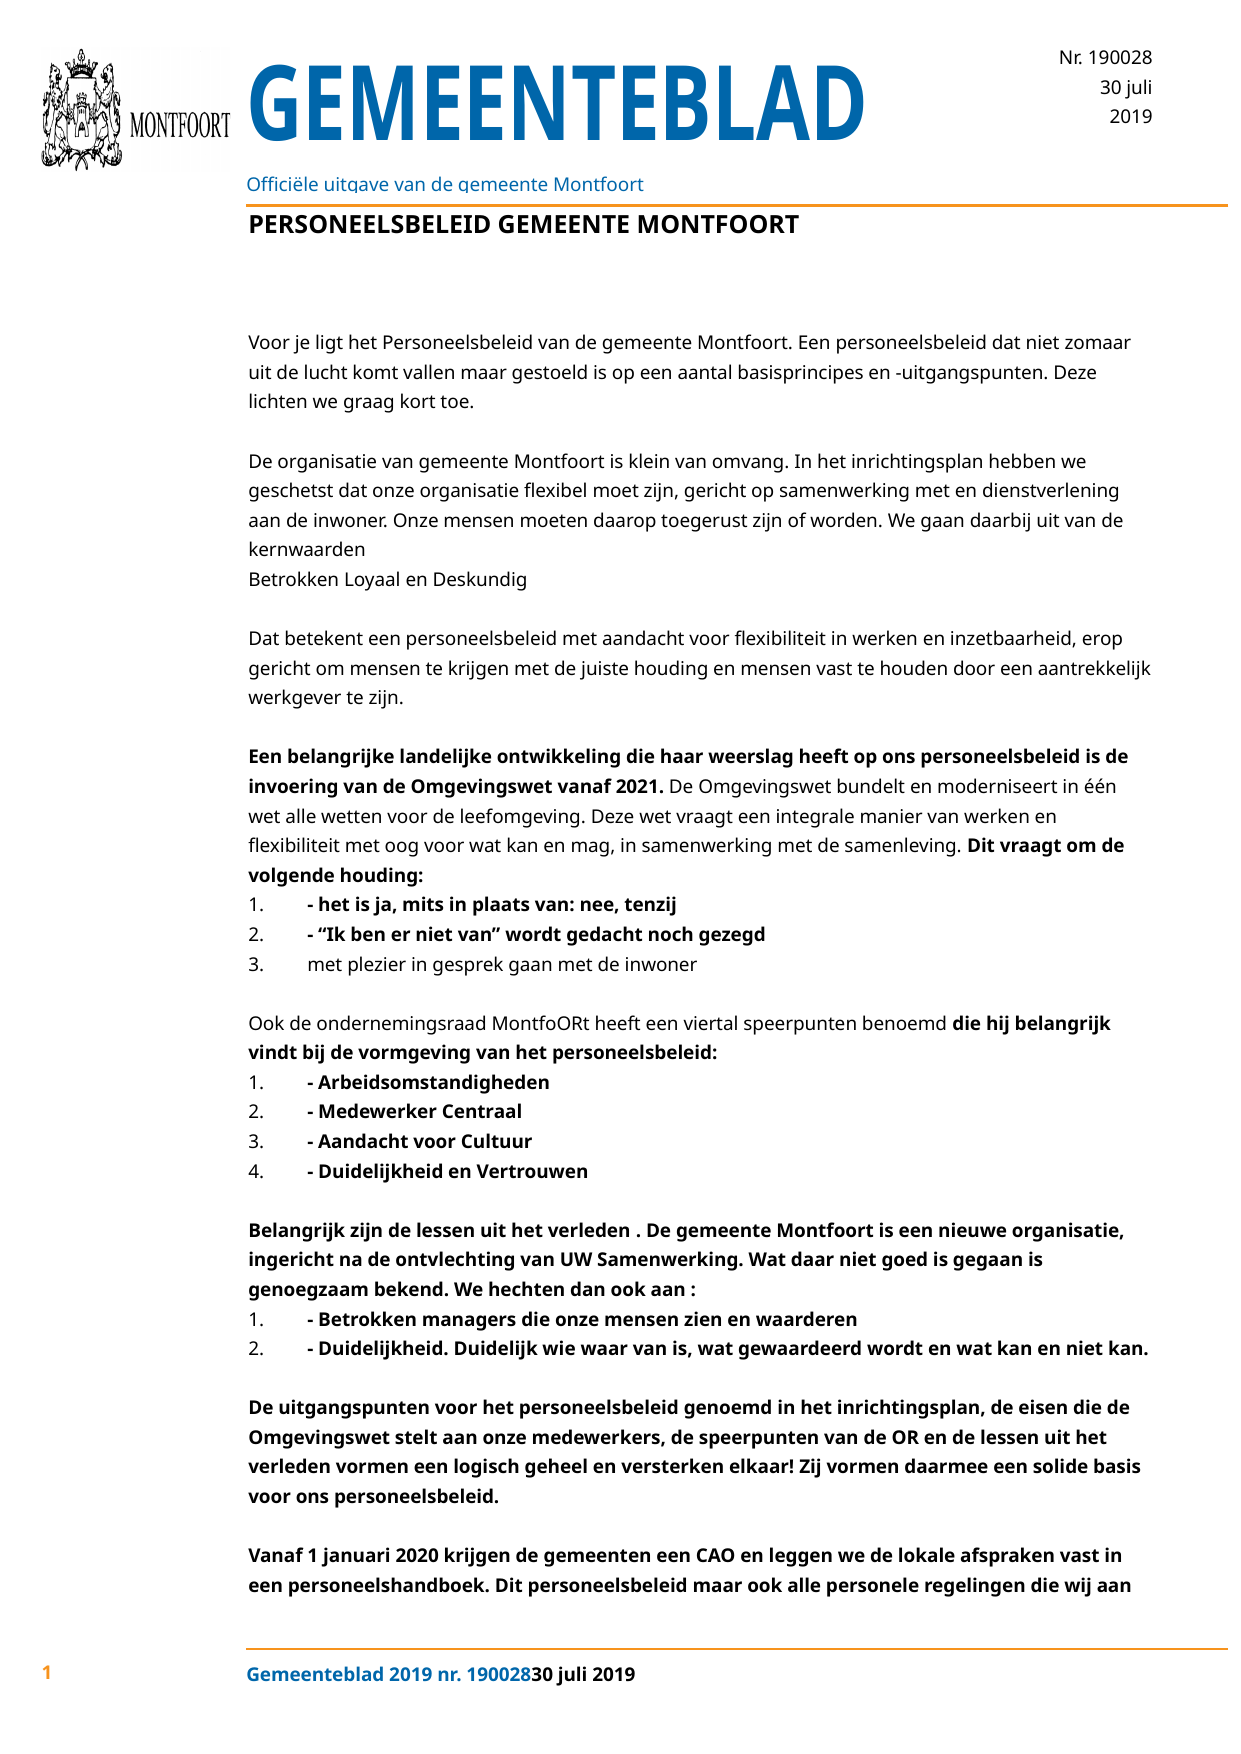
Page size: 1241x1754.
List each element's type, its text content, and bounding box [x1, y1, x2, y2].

text Vanaf 1 januari 2020 krijgen de gemeenten een CAO en leggen we de lokale afspraken vast in een personeelshandboek. Dit personeelsbeleid maar ook alle personele regelingen die wij aan [248, 1542, 1152, 1598]
list - Arbeidsomstandigheden [248, 1069, 1152, 1095]
list - “Ik ben er niet van” wordt gedacht noch gezegd [248, 921, 1152, 947]
text Dat betekent een personeelsbeleid met aandacht voor flexibiliteit in werken en inzetbaarheid, erop gericht om mensen te krijgen met de juiste houding en mensen vast te houden door een aantrekkelijk werkgever te zijn. [248, 625, 1152, 710]
list met plezier in gesprek gaan met de inwoner [248, 951, 1152, 976]
text Een belangrijke landelijke ontwikkeling die haar weerslag heeft op ons personeelsbeleid is de invoering van de Omgevingswet vanaf 2021. De Omgevingswet bundelt en moderniseert in één wet alle wetten voor de leefomgeving. Deze wet vraagt een integrale manier van werken en flexibiliteit met oog voor wat kan en mag, in samenwerking met de samenleving. Dit vraagt om de volgende houding: [248, 744, 1152, 888]
text De organisatie van gemeente Montfoort is klein van omvang. In het inrichtingsplan hebben we geschetst dat onze organisatie flexibel moet zijn, gericht op samenwerking met en dienstverlening aan de inwoner. Onze mensen moeten daarop toegerust zijn of worden. We gaan daarbij uit van de kernwaarden [248, 448, 1152, 562]
text Voor je ligt het Personeelsbeleid van de gemeente Montfoort. Een personeelsbeleid dat niet zomaar uit de lucht komt vallen maar gestoeld is op een aantal basisprincipes en -uitgangspunten. Deze lichten we graag kort toe. [248, 329, 1152, 414]
text PERSONEELSBELEID GEMEENTE MONTFOORT [248, 207, 1152, 241]
list - Medewerker Centraal [248, 1099, 1152, 1124]
list - Duidelijkheid en Vertrouwen [248, 1158, 1152, 1183]
list - Betrokken managers die onze mensen zien en waarderen [248, 1306, 1152, 1331]
picture [41, 47, 231, 172]
list - Duidelijkheid. Duidelijk wie waar van is, wat gewaardeerd wordt en wat kan en niet kan. [248, 1335, 1152, 1361]
text Belangrijk zijn de lessen uit het verleden . De gemeente Montfoort is een nieuwe organisatie, ingericht na de ontvlechting van UW Samenwerking. Wat daar niet goed is gegaan is genoegzaam bekend. We hechten dan ook aan : [248, 1217, 1152, 1302]
list - het is ja, mits in plaats van: nee, tenzij [248, 892, 1152, 917]
list - Aandacht voor Cultuur [248, 1128, 1152, 1154]
text Betrokken Loyaal en Deskundig [248, 566, 1152, 592]
text Ook de ondernemingsraad MontfoORt heeft een viertal speerpunten benoemd die hij belangrijk vindt bij de vormgeving van het personeelsbeleid: [248, 1010, 1152, 1065]
text De uitgangspunten voor het personeelsbeleid genoemd in het inrichtingsplan, de eisen die de Omgevingswet stelt aan onze medewerkers, de speerpunten van de OR en de lessen uit het verleden vormen een logisch geheel en versterken elkaar! Zij vormen daarmee een solide basis voor ons personeelsbeleid. [248, 1394, 1152, 1509]
